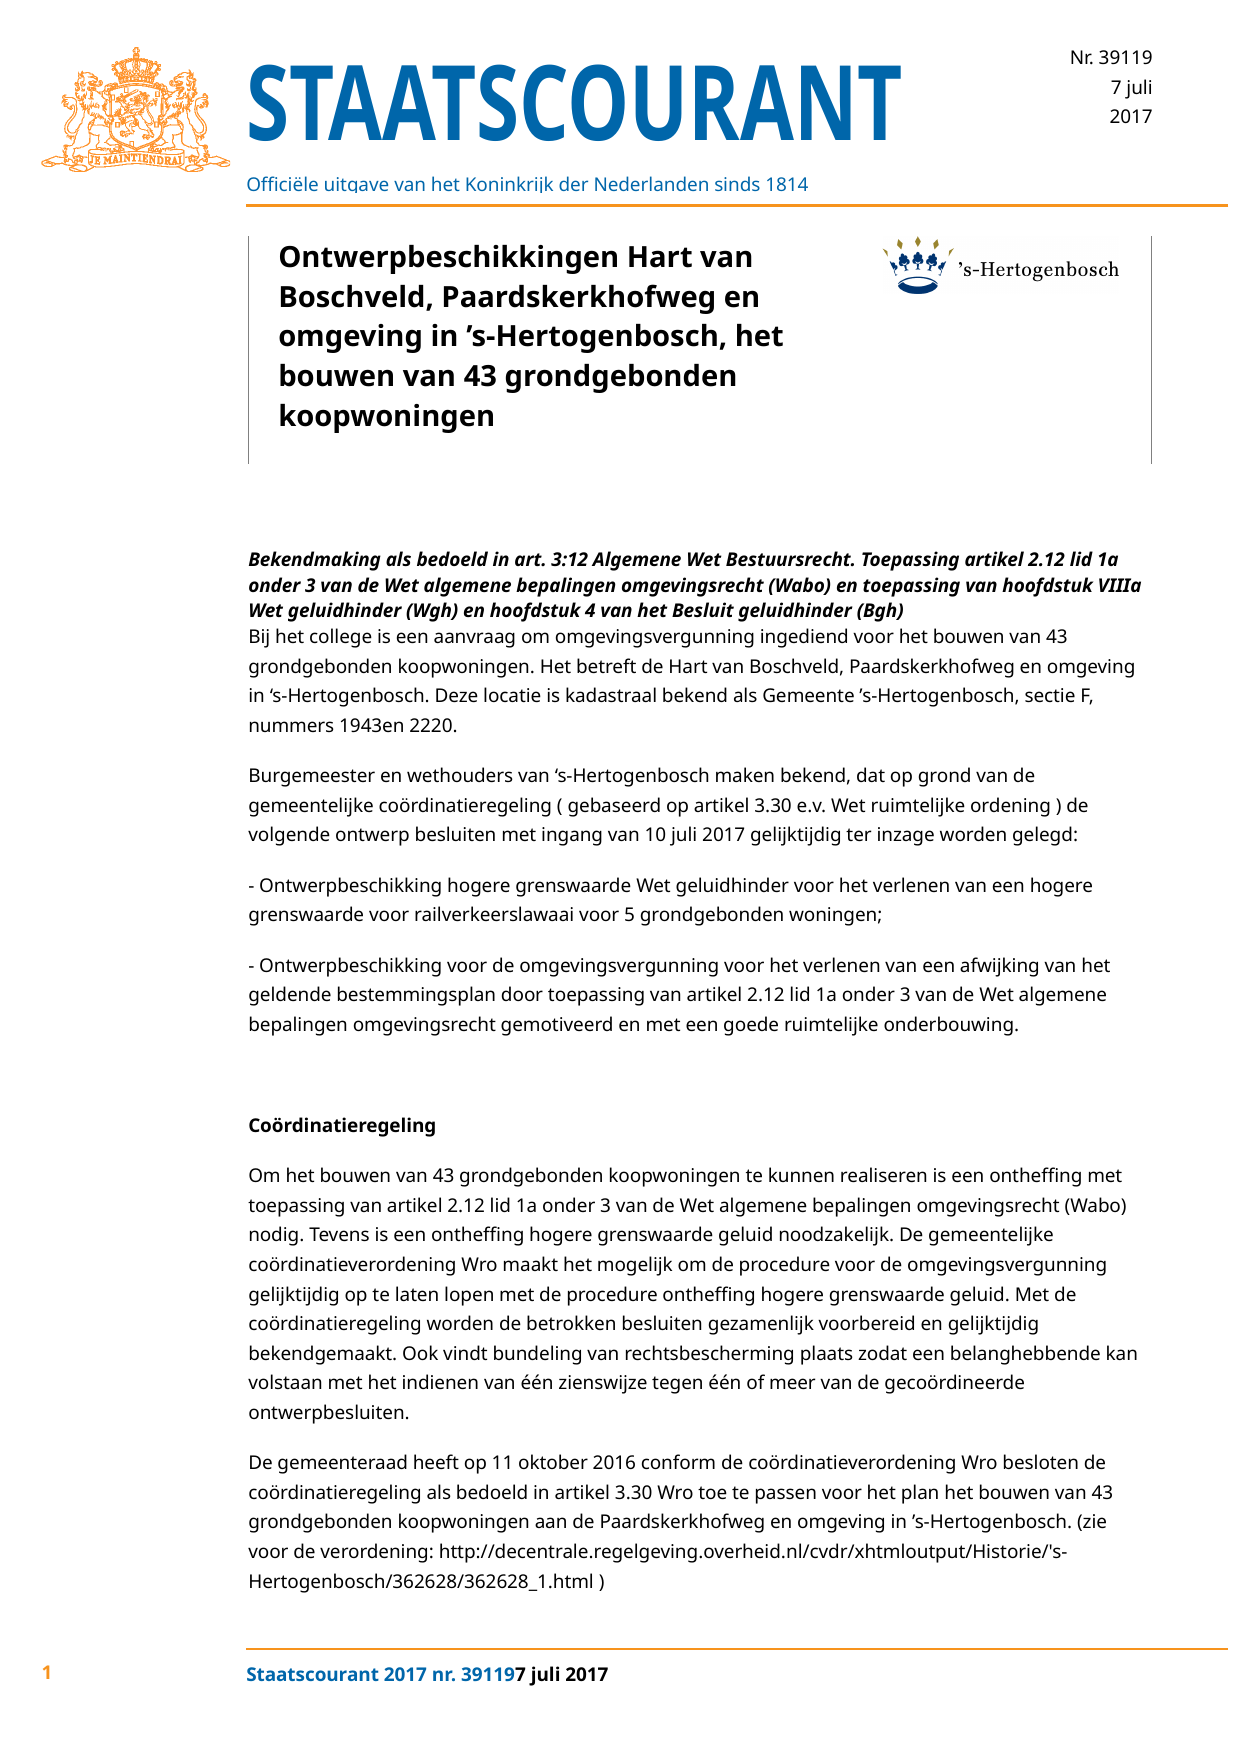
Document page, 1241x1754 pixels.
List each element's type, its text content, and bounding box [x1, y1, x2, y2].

table_header [1119, 236, 1151, 293]
picture [882, 236, 1119, 294]
text - Ontwerpbeschikking hogere grenswaarde Wet geluidhinder voor het verlenen van een hogere grenswaarde voor railverkeerslawaai voor 5 grondgebonden woningen; [248, 872, 1152, 927]
text Burgemeester en wethouders van ‘s-Hertogenbosch maken bekend, dat op grond van de gemeentelijke coördinatieregeling ( gebaseerd op artikel 3.30 e.v. Wet ruimtelijke ordening ) de volgende ontwerp besluiten met ingang van 10 juli 2017 gelijktijdig ter inzage worden gelegd: [248, 762, 1152, 847]
text Coördinatieregeling [248, 1112, 1152, 1138]
text De gemeenteraad heeft op 11 oktober 2016 conform de coördinatieverordening Wro besloten de coördinatieregeling als bedoeld in artikel 3.30 Wro toe te passen voor het plan het bouwen van 43 grondgebonden koopwoningen aan de Paardskerkhofweg en omgeving in ’s-Hertogenbosch. (zie voor de verordening: http://decentrale.regelgeving.overheid.nl/cvdr/xhtmloutput/Historie/'s-Hertogenbosch/362628/362628_1.html ) [248, 1449, 1152, 1594]
table_header [850, 236, 882, 293]
table_header Ontwerpbeschikkingen Hart van Boschveld, Paardskerkhofweg en omgeving in ’s-Hertogenbosch, het bouwen van 43 grondgebonden koopwoningen [249, 236, 850, 464]
picture [41, 47, 231, 172]
text - Ontwerpbeschikking voor de omgevingsvergunning voor het verlenen van een afwijking van het geldende bestemmingsplan door toepassing van artikel 2.12 lid 1a onder 3 van de Wet algemene bepalingen omgevingsrecht gemotiveerd en met een goede ruimtelijke onderbouwing. [248, 952, 1152, 1037]
text Bekendmaking als bedoeld in art. 3:12 Algemene Wet Bestuursrecht. Toepassing artikel 2.12 lid 1a onder 3 van de Wet algemene bepalingen omgevingsrecht (Wabo) en toepassing van hoofdstuk VIIIa Wet geluidhinder (Wgh) en hoofdstuk 4 van het Besluit geluidhinder (Bgh) [248, 546, 1152, 623]
table_header [850, 294, 1151, 464]
text Om het bouwen van 43 grondgebonden koopwoningen te kunnen realiseren is een ontheffing met toepassing van artikel 2.12 lid 1a onder 3 van de Wet algemene bepalingen omgevingsrecht (Wabo) nodig. Tevens is een ontheffing hogere grenswaarde geluid noodzakelijk. De gemeentelijke coördinatieverordening Wro maakt het mogelijk om de procedure voor de omgevingsvergunning gelijktijdig op te laten lopen met de procedure ontheffing hogere grenswaarde geluid. Met de coördinatieregeling worden de betrokken besluiten gezamenlijk voorbereid en gelijktijdig bekendgemaakt. Ook vindt bundeling van rechtsbescherming plaats zodat een belanghebbende kan volstaan met het indienen van één zienswijze tegen één of meer van de gecoördineerde ontwerpbesluiten. [248, 1162, 1152, 1425]
text Bij het college is een aanvraag om omgevingsvergunning ingediend voor het bouwen van 43 grondgebonden koopwoningen. Het betreft de Hart van Boschveld, Paardskerkhofweg en omgeving in ‘s-Hertogenbosch. Deze locatie is kadastraal bekend als Gemeente ’s-Hertogenbosch, sectie F, nummers 1943en 2220. [248, 623, 1152, 738]
